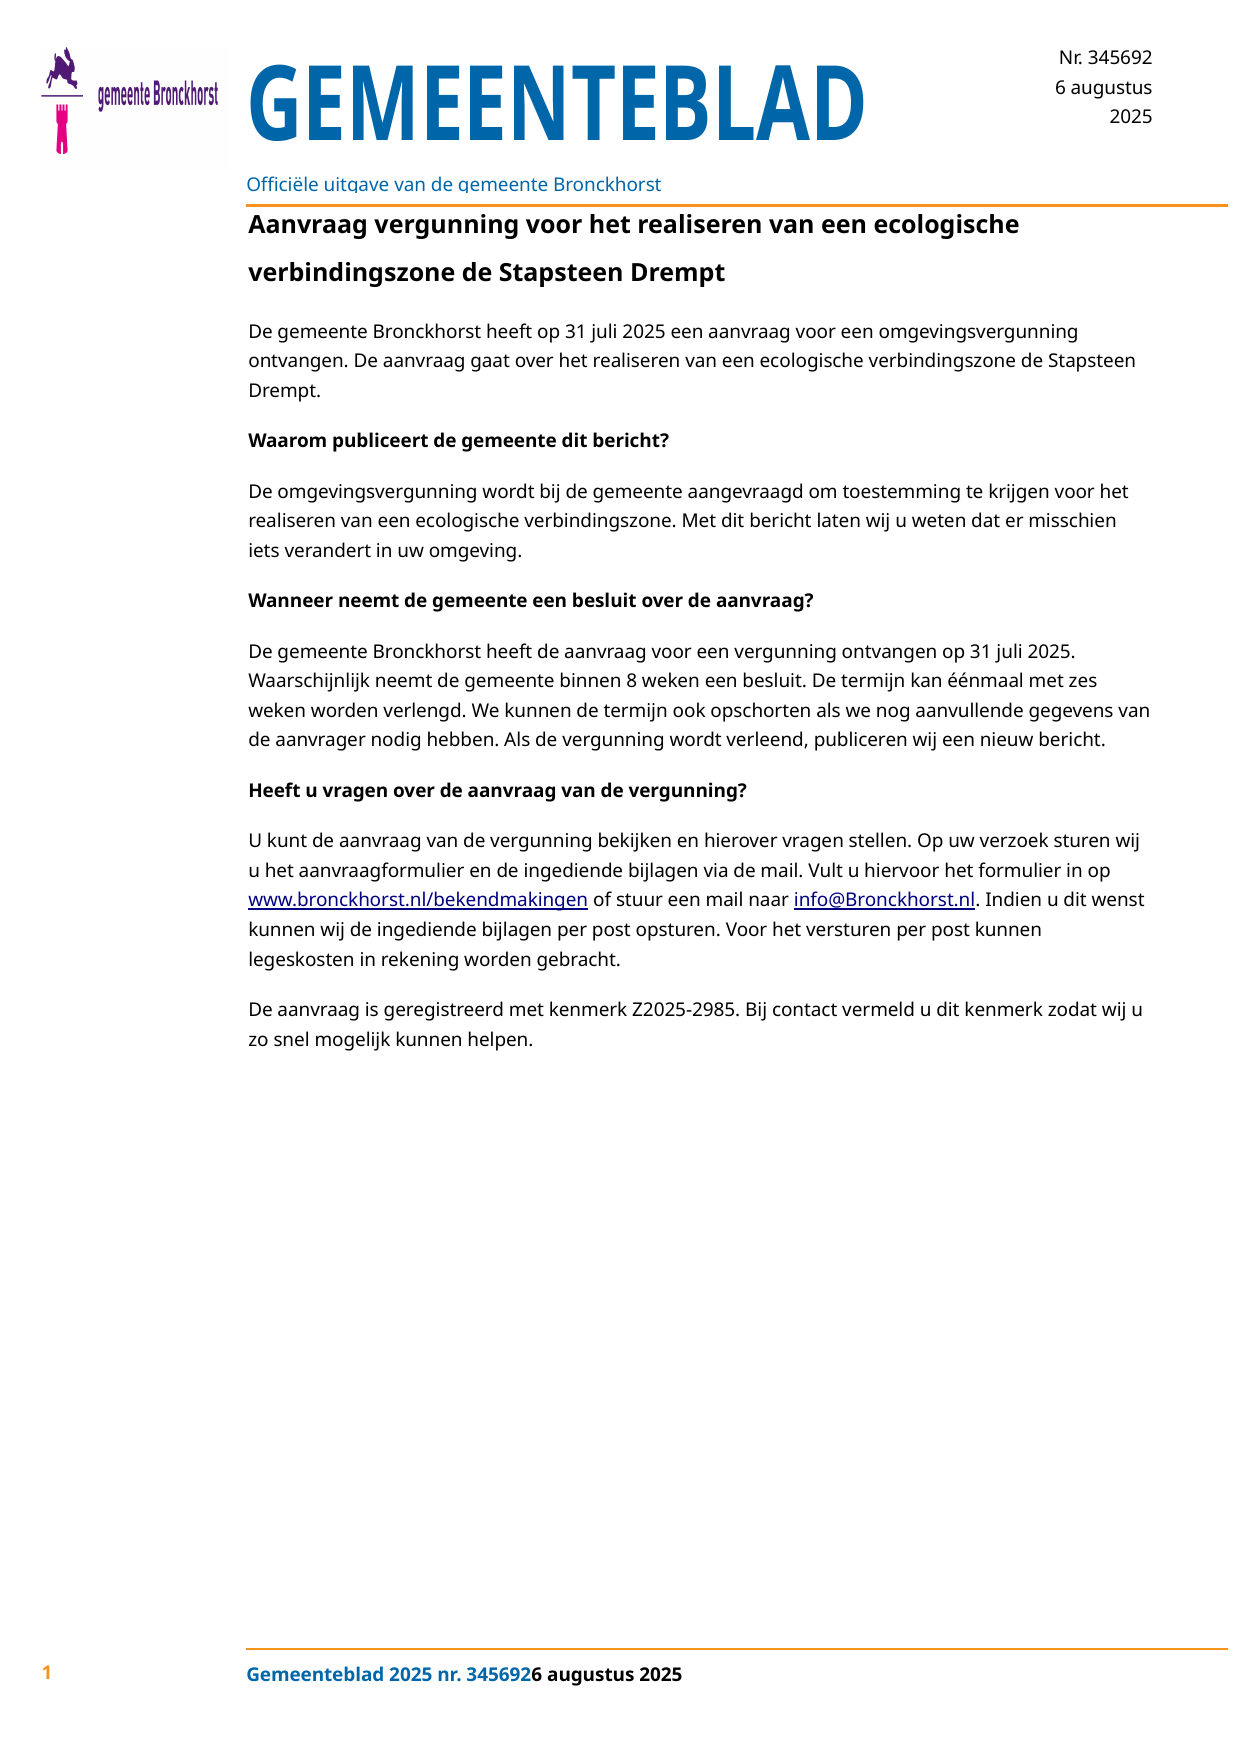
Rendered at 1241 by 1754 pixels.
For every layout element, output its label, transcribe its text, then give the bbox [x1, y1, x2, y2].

text De omgevingsvergunning wordt bij de gemeente aangevraagd om toestemming te krijgen voor het realiseren van een ecologische verbindingszone. Met dit bericht laten wij u weten dat er misschien iets verandert in uw omgeving. [248, 478, 1152, 563]
text Heeft u vragen over de aanvraag van de vergunning? [248, 777, 1152, 803]
text Aanvraag vergunning voor het realiseren van een ecologische verbindingszone de Stapsteen Drempt [248, 207, 1152, 288]
text De gemeente Bronckhorst heeft de aanvraag voor een vergunning ontvangen op 31 juli 2025. Waarschijnlijk neemt de gemeente binnen 8 weken een besluit. De termijn kan éénmaal met zes weken worden verlengd. We kunnen de termijn ook opschorten als we nog aanvullende gegevens van de aanvrager nodig hebben. Als de vergunning wordt verleend, publiceren wij een nieuw bericht. [248, 638, 1152, 752]
text Waarom publiceert de gemeente dit bericht? [248, 427, 1152, 453]
text De aanvraag is geregistreerd met kenmerk Z2025-2985. Bij contact vermeld u dit kenmerk zodat wij u zo snel mogelijk kunnen helpen. [248, 996, 1152, 1052]
text Wanneer neemt de gemeente een besluit over de aanvraag? [248, 587, 1152, 613]
text De gemeente Bronckhorst heeft op 31 juli 2025 een aanvraag voor een omgevingsvergunning ontvangen. De aanvraag gaat over het realiseren van een ecologische verbindingszone de Stapsteen Drempt. [248, 318, 1152, 403]
text U kunt de aanvraag van de vergunning bekijken en hierover vragen stellen. Op uw verzoek sturen wij u het aanvraagformulier en de ingediende bijlagen via de mail. Vult u hiervoor het formulier in op www.bronckhorst.nl/bekendmakingen of stuur een mail naar info@Bronckhorst.nl. Indien u dit wenst kunnen wij de ingediende bijlagen per post opsturen. Voor het versturen per post kunnen legeskosten in rekening worden gebracht. [248, 827, 1152, 972]
picture [41, 47, 231, 172]
